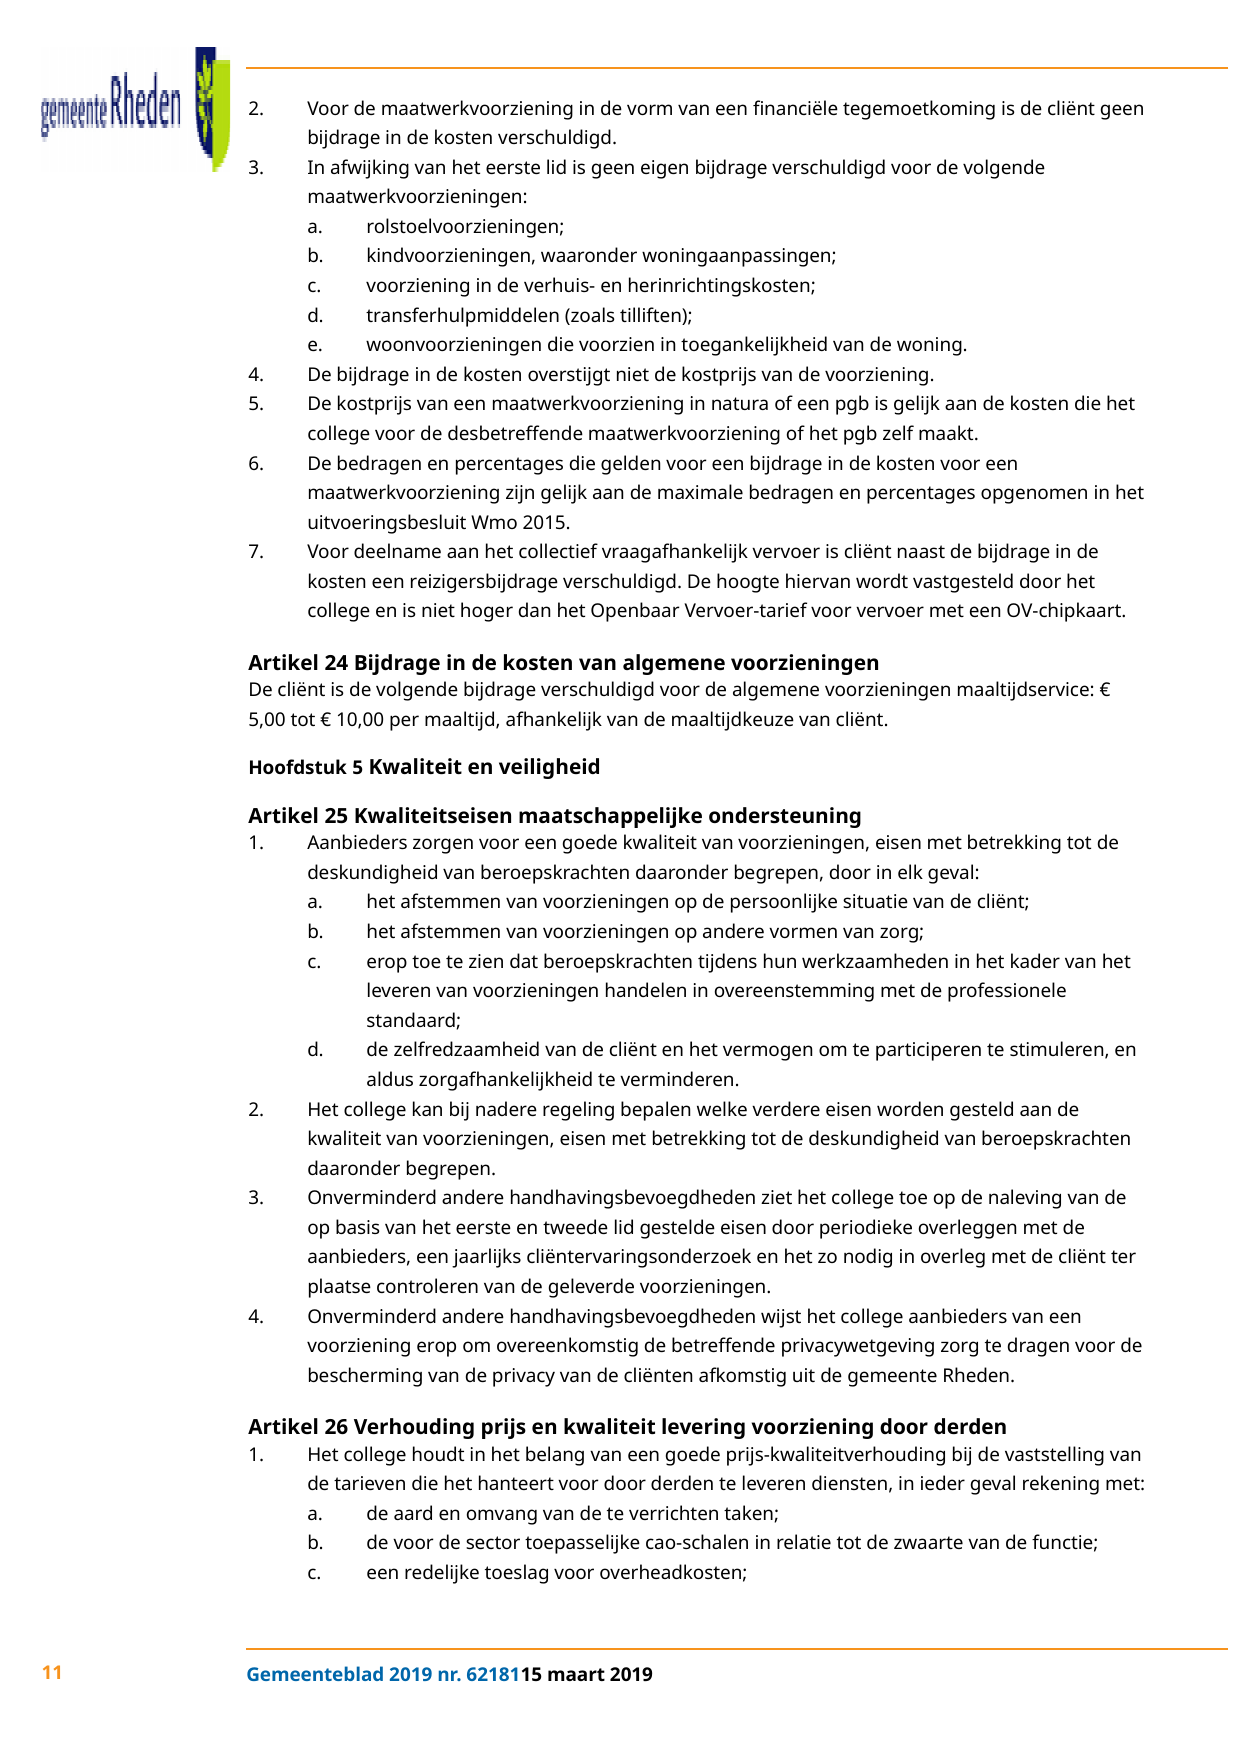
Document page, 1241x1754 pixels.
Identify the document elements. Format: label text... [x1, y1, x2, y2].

list de voor de sector toepasselijke cao-schalen in relatie tot de zwaarte van de functie; [307, 1529, 1152, 1555]
list rolstoelvoorzieningen; [307, 213, 1152, 239]
list de zelfredzaamheid van de cliënt en het vermogen om te participeren te stimuleren, en aldus zorgafhankelijkheid te verminderen. [307, 1037, 1152, 1092]
text Artikel 25 Kwaliteitseisen maatschappelijke ondersteuning [248, 801, 1152, 829]
list de aard en omvang van de te verrichten taken; [307, 1500, 1152, 1526]
list De kostprijs van een maatwerkvoorziening in natura of een pgb is gelijk aan de kosten die het college voor de desbetreffende maatwerkvoorziening of het pgb zelf maakt. [248, 391, 1152, 446]
list transferhulpmiddelen (zoals tilliften); [307, 302, 1152, 328]
list De bedragen en percentages die gelden voor een bijdrage in de kosten voor een maatwerkvoorziening zijn gelijk aan de maximale bedragen en percentages opgenomen in het uitvoeringsbesluit Wmo 2015. [248, 450, 1152, 535]
text Artikel 26 Verhouding prijs en kwaliteit levering voorziening door derden [248, 1412, 1152, 1441]
list In afwijking van het eerste lid is geen eigen bijdrage verschuldigd voor de volgende maatwerkvoorzieningen: [248, 154, 1152, 209]
text Hoofdstuk 5 Kwaliteit en veiligheid [248, 752, 1152, 780]
picture [41, 47, 231, 172]
list het afstemmen van voorzieningen op de persoonlijke situatie van de cliënt; [307, 889, 1152, 914]
list een redelijke toeslag voor overheadkosten; [307, 1559, 1152, 1585]
list Onverminderd andere handhavingsbevoegdheden ziet het college toe op de naleving van de op basis van het eerste en tweede lid gestelde eisen door periodieke overleggen met de aanbieders, een jaarlijks cliëntervaringsonderzoek en het zo nodig in overleg met de cliënt ter plaatse controleren van de geleverde voorzieningen. [248, 1184, 1152, 1299]
list voorziening in de verhuis- en herinrichtingskosten; [307, 272, 1152, 298]
list Het college kan bij nadere regeling bepalen welke verdere eisen worden gesteld aan de kwaliteit van voorzieningen, eisen met betrekking tot de deskundigheid van beroepskrachten daaronder begrepen. [248, 1096, 1152, 1181]
list De bijdrage in de kosten overstijgt niet de kostprijs van de voorziening. [248, 361, 1152, 387]
list woonvoorzieningen die voorzien in toegankelijkheid van de woning. [307, 331, 1152, 357]
text De cliënt is de volgende bijdrage verschuldigd voor de algemene voorzieningen maaltijdservice: € 5,00 tot € 10,00 per maaltijd, afhankelijk van de maaltijdkeuze van cliënt. [248, 677, 1152, 732]
list kindvoorzieningen, waaronder woningaanpassingen; [307, 243, 1152, 268]
list Aanbieders zorgen voor een goede kwaliteit van voorzieningen, eisen met betrekking tot de deskundigheid van beroepskrachten daaronder begrepen, door in elk geval: [248, 829, 1152, 885]
list Voor de maatwerkvoorziening in de vorm van een financiële tegemoetkoming is de cliënt geen bijdrage in de kosten verschuldigd. [248, 95, 1152, 150]
list Het college houdt in het belang van een goede prijs-kwaliteitverhouding bij de vaststelling van de tarieven die het hanteert voor door derden te leveren diensten, in ieder geval rekening met: [248, 1441, 1152, 1496]
list Onverminderd andere handhavingsbevoegdheden wijst het college aanbieders van een voorziening erop om overeenkomstig de betreffende privacywetgeving zorg te dragen voor de bescherming van de privacy van de cliënten afkomstig uit de gemeente Rheden. [248, 1303, 1152, 1388]
list het afstemmen van voorzieningen op andere vormen van zorg; [307, 918, 1152, 944]
list erop toe te zien dat beroepskrachten tijdens hun werkzaamheden in het kader van het leveren van voorzieningen handelen in overeenstemming met de professionele standaard; [307, 948, 1152, 1033]
list Voor deelname aan het collectief vraagafhankelijk vervoer is cliënt naast de bijdrage in de kosten een reizigersbijdrage verschuldigd. De hoogte hiervan wordt vastgesteld door het college en is niet hoger dan het Openbaar Vervoer-tarief voor vervoer met een OV-chipkaart. [248, 538, 1152, 623]
text Artikel 24 Bijdrage in de kosten van algemene voorzieningen [248, 648, 1152, 677]
